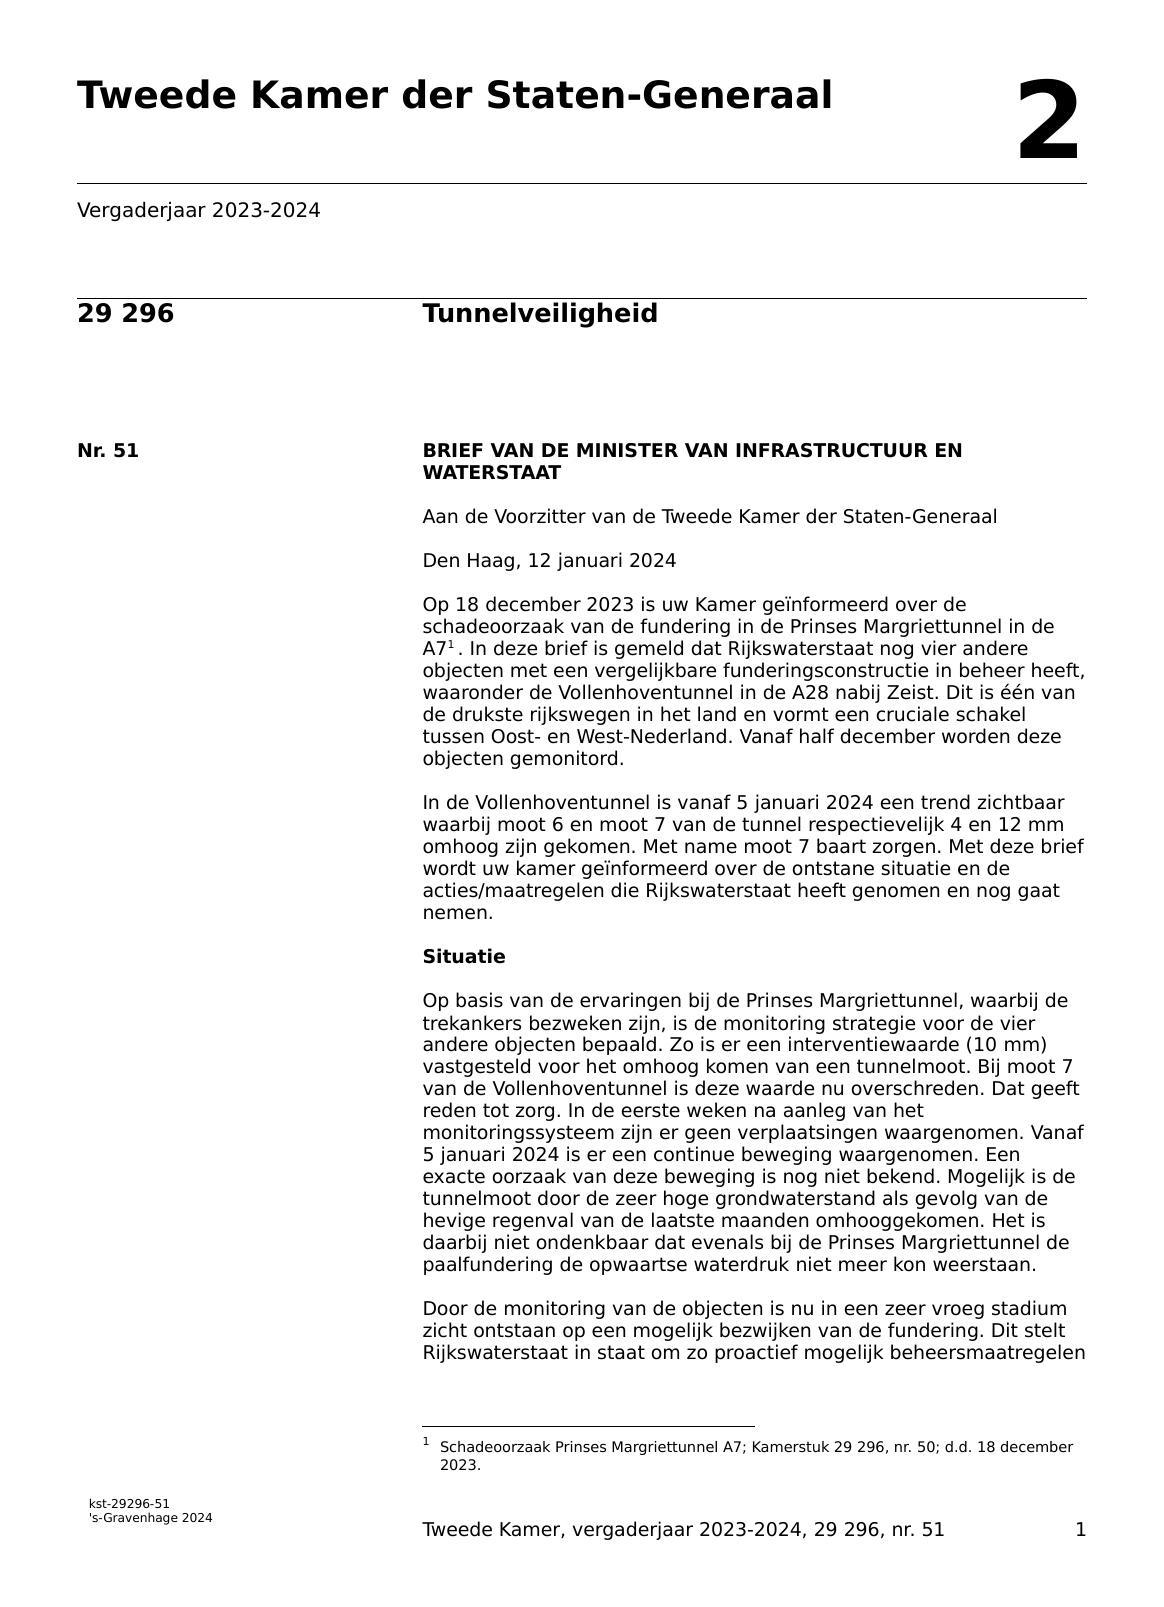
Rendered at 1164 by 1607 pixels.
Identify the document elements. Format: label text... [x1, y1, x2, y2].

table_header 2 [886, 59, 1087, 183]
subtitle 29 296 Tunnelveiligheid [77, 299, 1087, 329]
text 's-Gravenhage 2024 [88, 1511, 323, 1525]
table_header Tweede Kamer der Staten-Generaal [77, 59, 886, 183]
text Op 18 december 2023 is uw Kamer geïnformeerd over de schadeoorzaak van de fundering in de Prinses Margriettunnel in de A7. In deze brief is gemeld dat Rijkswaterstaat nog vier andere objecten met een vergelijkbare funderingsconstructie in beheer heeft, waaronder de Vollenhoventunnel in de A28 nabij Zeist. Dit is één van de drukste rijkswegen in het land en vormt een cruciale schakel tussen Oost- en West-Nederland. Vanaf half december worden deze objecten gemonitord. [422, 594, 1087, 770]
text Schadeoorzaak Prinses Margriettunnel A7; Kamerstuk 29 296, nr. 50; d.d. 18 december 2023. [422, 1435, 1087, 1474]
text Op basis van de ervaringen bij de Prinses Margriettunnel, waarbij de trekankers bezweken zijn, is de monitoring strategie voor de vier andere objecten bepaald. Zo is er een interventiewaarde (10 mm) vastgesteld voor het omhoog komen van een tunnelmoot. Bij moot 7 van de Vollenhoventunnel is deze waarde nu overschreden. Dat geeft reden tot zorg. In de eerste weken na aanleg van het monitoringssysteem zijn er geen verplaatsingen waargenomen. Vanaf 5 januari 2024 is er een continue beweging waargenomen. Een exacte oorzaak van deze beweging is nog niet bekend. Mogelijk is de tunnelmoot door de zeer hoge grondwaterstand als gevolg van de hevige regenval van de laatste maanden omhooggekomen. Het is daarbij niet ondenkbaar dat evenals bij de Prinses Margriettunnel de paalfundering de opwaartse waterdruk niet meer kon weerstaan. [422, 990, 1087, 1276]
subtitle Situatie [422, 946, 1087, 968]
table_cell Vergaderjaar 2023-2024 [77, 184, 1087, 298]
text In de Vollenhoventunnel is vanaf 5 januari 2024 een trend zichtbaar waarbij moot 6 en moot 7 van de tunnel respectievelijk 4 en 12 mm omhoog zijn gekomen. Met name moot 7 baart zorgen. Met deze brief wordt uw kamer geïnformeerd over de ontstane situatie en de acties/maatregelen die Rijkswaterstaat heeft genomen en nog gaat nemen. [422, 792, 1087, 924]
text Aan de Voorzitter van de Tweede Kamer der Staten-Generaal [422, 506, 1087, 528]
text kst-29296-51 [88, 1497, 323, 1511]
text Door de monitoring van de objecten is nu in een zeer vroeg stadium zicht ontstaan op een mogelijk bezwijken van de fundering. Dit stelt Rijkswaterstaat in staat om zo proactief mogelijk beheersmaatregelen [422, 1298, 1087, 1364]
subtitle Nr. 51 BRIEF VAN DE MINISTER VAN INFRASTRUCTUUR EN WATERSTAAT [77, 440, 1087, 484]
text Den Haag, 12 januari 2024 [422, 550, 1087, 572]
